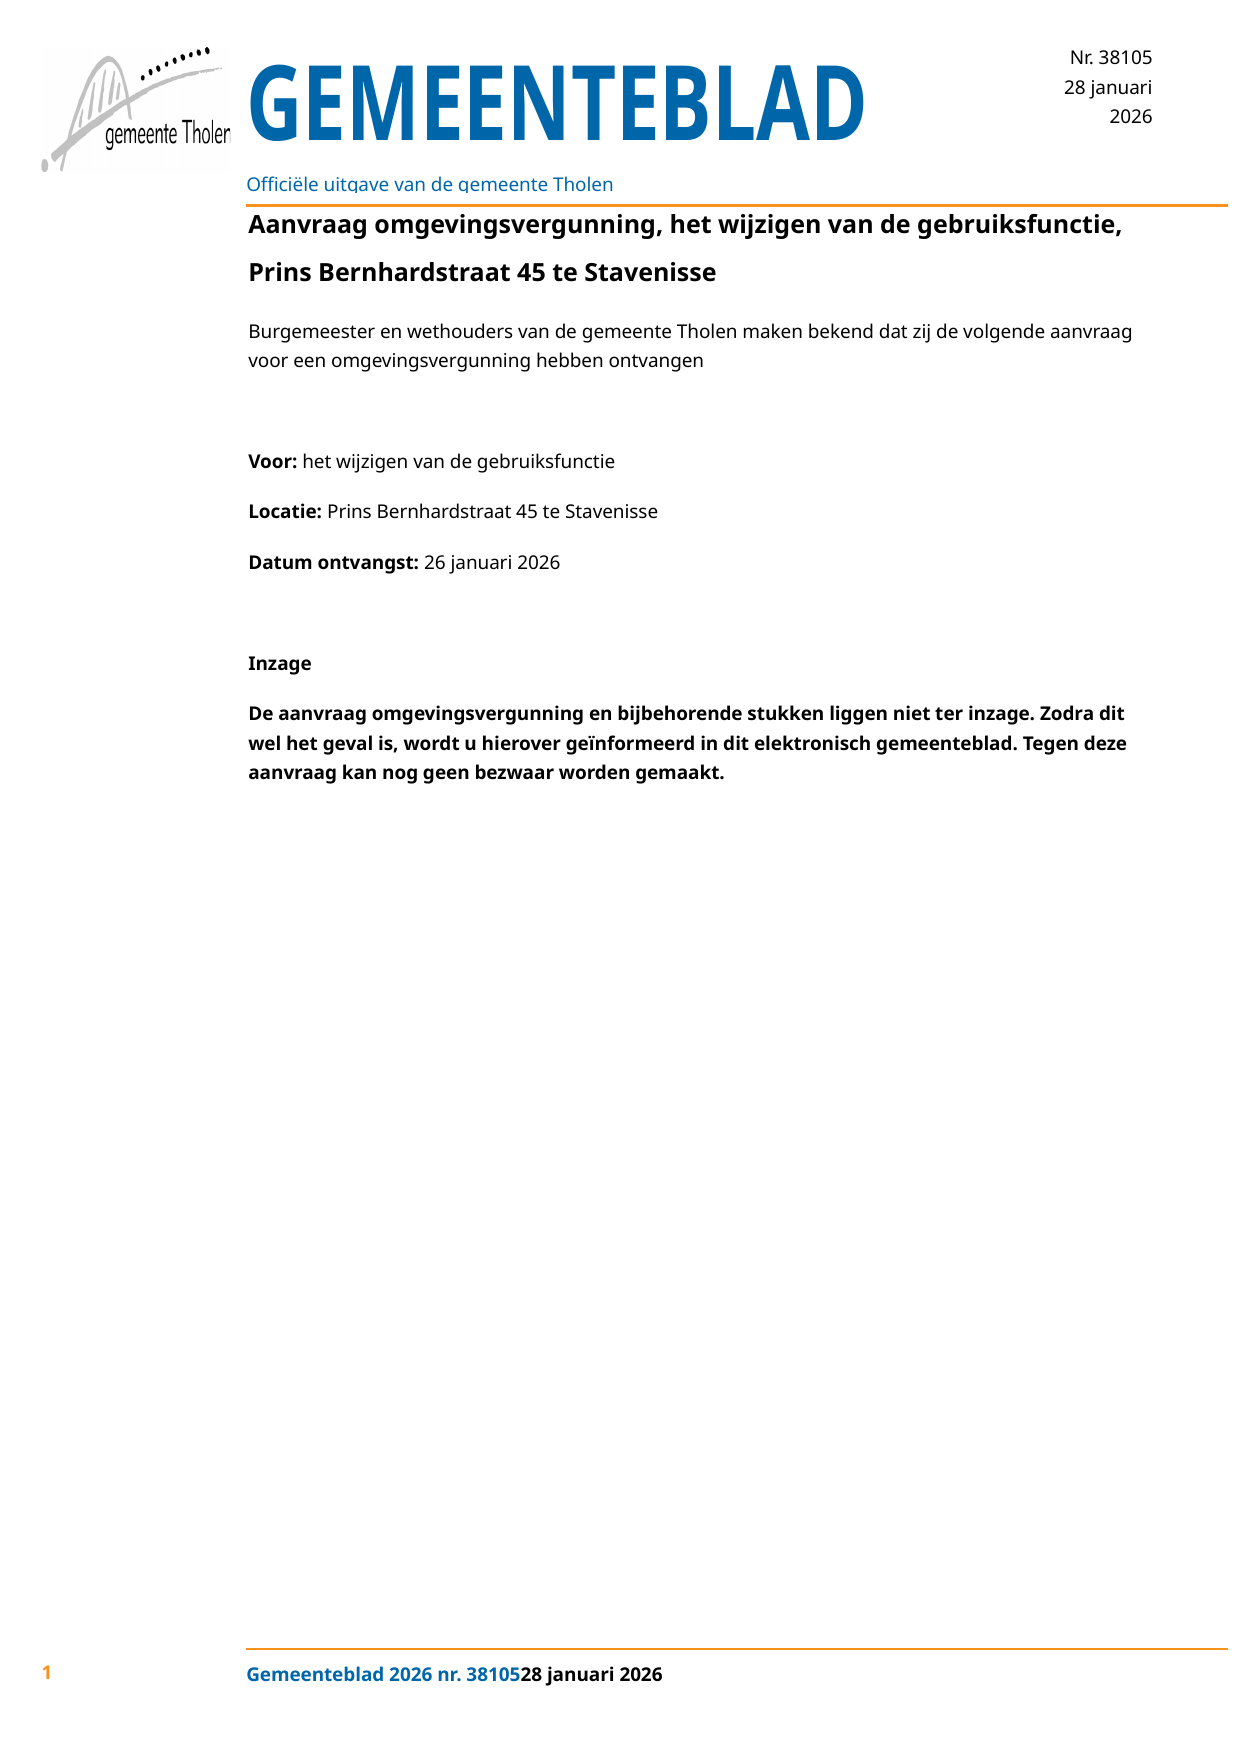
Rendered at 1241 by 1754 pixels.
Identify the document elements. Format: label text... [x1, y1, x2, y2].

text De aanvraag omgevingsvergunning en bijbehorende stukken liggen niet ter inzage. Zodra dit wel het geval is, wordt u hierover geïnformeerd in dit elektronisch gemeenteblad. Tegen deze aanvraag kan nog geen bezwaar worden gemaakt. [248, 700, 1152, 785]
text Burgemeester en wethouders van de gemeente Tholen maken bekend dat zij de volgende aanvraag voor een omgevingsvergunning hebben ontvangen [248, 318, 1152, 373]
picture [41, 47, 231, 172]
text Locatie: Prins Bernhardstraat 45 te Stavenisse [248, 499, 1152, 524]
text Voor: het wijzigen van de gebruiksfunctie [248, 448, 1152, 474]
text Aanvraag omgevingsvergunning, het wijzigen van de gebruiksfunctie, Prins Bernhardstraat 45 te Stavenisse [248, 207, 1152, 288]
text Datum ontvangst: 26 januari 2026 [248, 549, 1152, 575]
text Inzage [248, 650, 1152, 676]
